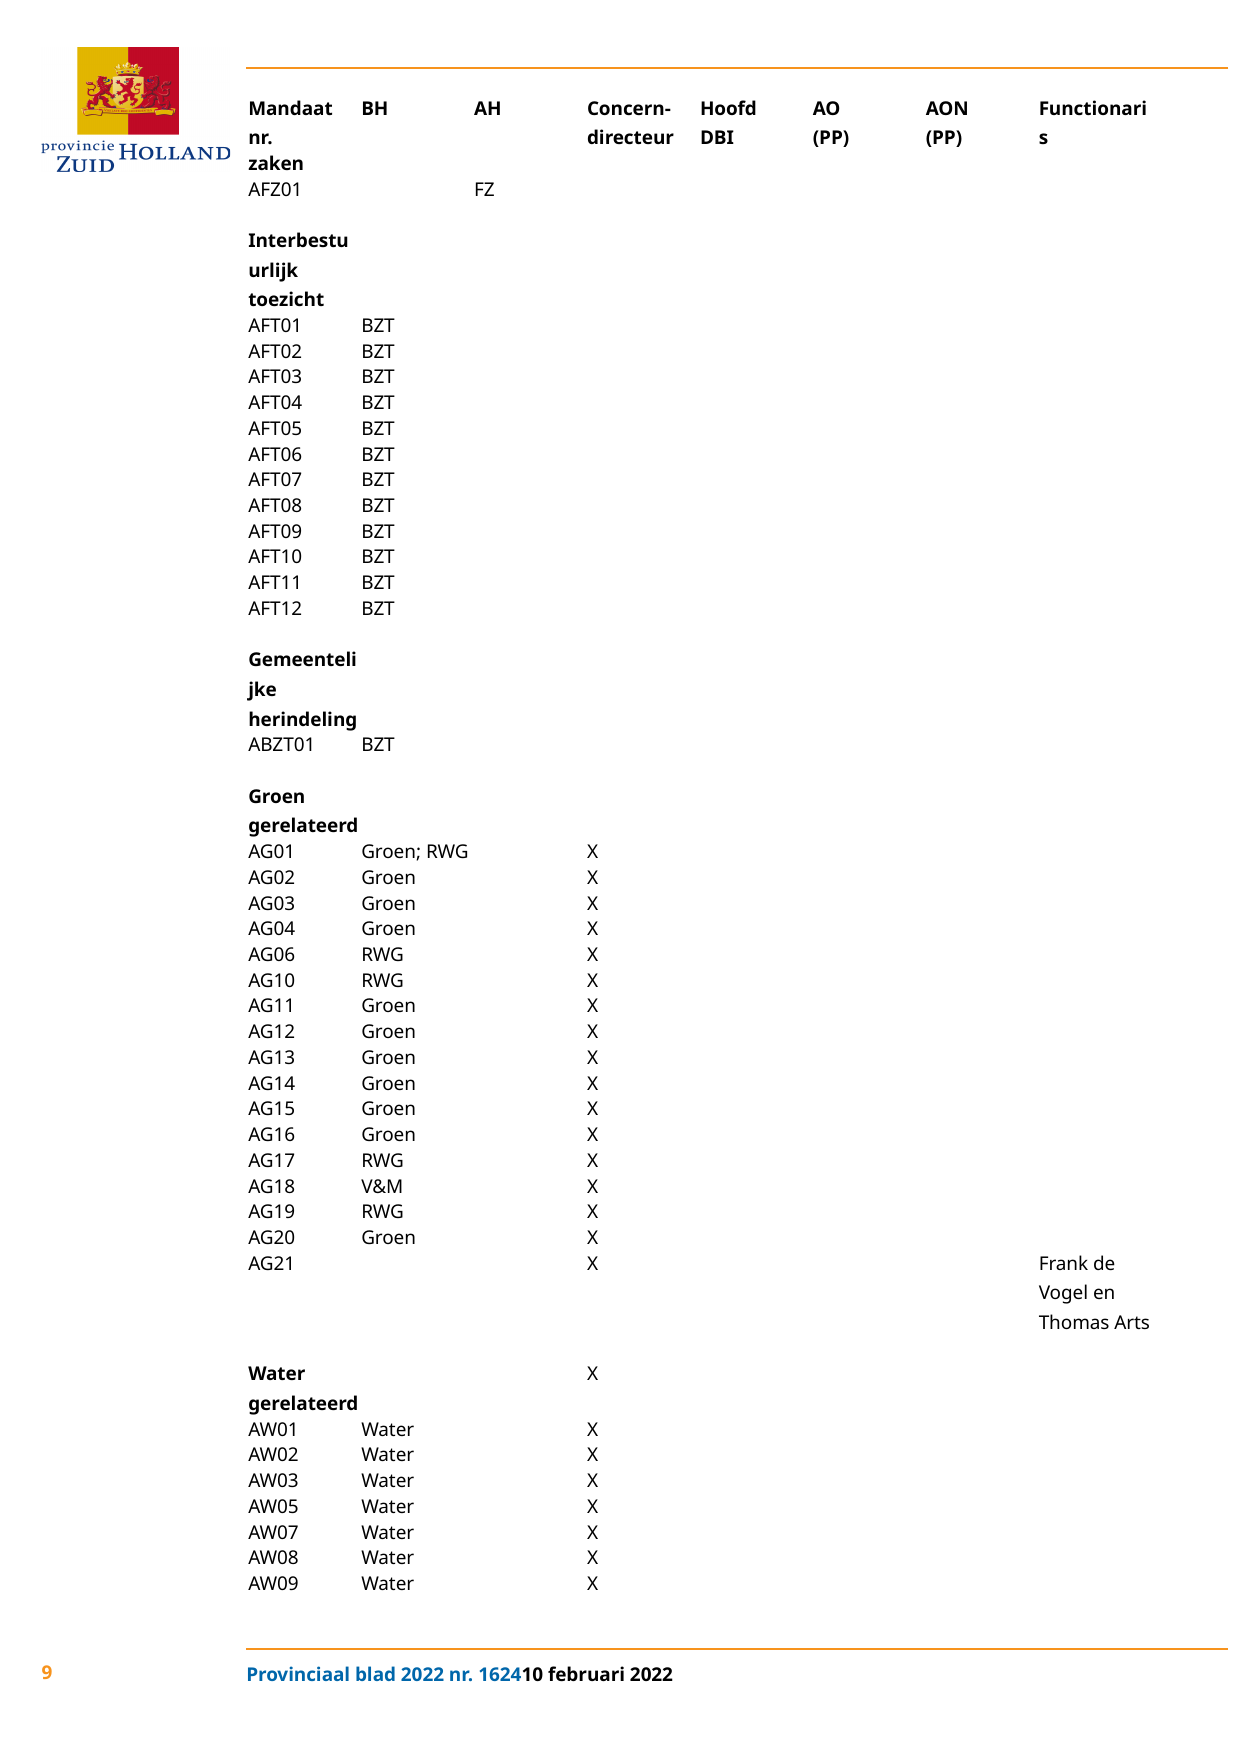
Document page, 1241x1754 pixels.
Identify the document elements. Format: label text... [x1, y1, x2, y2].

table_cell [700, 312, 813, 338]
table_cell AFT03 [248, 364, 361, 389]
table_cell [1039, 227, 1152, 312]
table_cell AW07 [248, 1519, 361, 1544]
table_cell [1039, 757, 1152, 783]
table_cell AG11 [248, 993, 361, 1018]
table_cell [1039, 967, 1152, 993]
table_cell [361, 647, 474, 732]
table_cell [700, 967, 813, 993]
table_cell RWG [361, 1147, 474, 1173]
table_cell [474, 492, 587, 518]
table_cell AFT01 [248, 312, 361, 338]
table_cell [1039, 415, 1152, 441]
table_cell [700, 647, 813, 732]
table_cell AFT07 [248, 467, 361, 492]
table_cell [813, 176, 926, 202]
table_cell [474, 1070, 587, 1096]
table_cell [813, 338, 926, 364]
table_cell [474, 1096, 587, 1121]
table_cell AG02 [248, 864, 361, 890]
table_cell [813, 1096, 926, 1121]
table_cell [1039, 1570, 1152, 1596]
table_cell X [587, 1147, 700, 1173]
table_cell [700, 1545, 813, 1570]
table_cell [926, 838, 1038, 864]
table_cell [700, 1224, 813, 1250]
table_cell [700, 595, 813, 621]
table_cell Groen [361, 1224, 474, 1250]
table_cell [700, 570, 813, 595]
table_cell [813, 1493, 926, 1519]
table_cell ABZT01 [248, 732, 361, 757]
table_cell [587, 312, 700, 338]
table_cell [813, 1519, 926, 1544]
table_cell [474, 1442, 587, 1467]
table_cell [700, 1519, 813, 1544]
table_cell RWG [361, 1199, 474, 1224]
table_cell [813, 1416, 926, 1442]
table_cell [1039, 1468, 1152, 1493]
table_cell [361, 1361, 474, 1416]
table_cell [813, 1121, 926, 1147]
table_cell [474, 757, 587, 783]
table_cell Groen [361, 993, 474, 1018]
table_cell [474, 864, 587, 890]
table_cell [248, 621, 361, 647]
table_cell [813, 1545, 926, 1570]
table_cell RWG [361, 941, 474, 967]
table_cell [926, 1173, 1038, 1198]
table_cell AG17 [248, 1147, 361, 1173]
table_cell [1039, 916, 1152, 941]
table_cell [248, 1335, 361, 1361]
table_cell [926, 364, 1038, 389]
table_cell [361, 757, 474, 783]
table_cell [1039, 1361, 1152, 1416]
table_cell [813, 647, 926, 732]
table_cell [700, 1147, 813, 1173]
table_cell [700, 1173, 813, 1198]
table_cell [474, 1493, 587, 1519]
table_cell X [587, 1199, 700, 1224]
table_cell AG10 [248, 967, 361, 993]
table_cell Gemeentelijke herindeling [248, 647, 361, 732]
table_cell [700, 202, 813, 227]
table_cell [1039, 1121, 1152, 1147]
table_cell zaken [248, 150, 361, 176]
table_cell [361, 202, 474, 227]
table_cell [474, 1224, 587, 1250]
table_cell BZT [361, 389, 474, 415]
table_cell [700, 757, 813, 783]
table_cell [813, 838, 926, 864]
table_cell AG13 [248, 1044, 361, 1070]
table_cell AFT11 [248, 570, 361, 595]
table_cell [926, 176, 1038, 202]
table_cell [926, 757, 1038, 783]
table_cell [926, 864, 1038, 890]
table_cell X [587, 838, 700, 864]
table_cell [587, 570, 700, 595]
table_cell [587, 227, 700, 312]
table_cell [926, 1044, 1038, 1070]
table_cell [813, 227, 926, 312]
table_cell [700, 1468, 813, 1493]
table_cell Groen [361, 1044, 474, 1070]
table_cell [474, 312, 587, 338]
table_cell [926, 621, 1038, 647]
table_cell [474, 227, 587, 312]
table_cell [587, 544, 700, 569]
table_cell BZT [361, 338, 474, 364]
table_cell X [587, 1121, 700, 1147]
table_cell [926, 1545, 1038, 1570]
table_cell Water [361, 1570, 474, 1596]
table_cell [700, 1019, 813, 1044]
table_cell Water [361, 1468, 474, 1493]
table_cell [700, 467, 813, 492]
table_cell AFT04 [248, 389, 361, 415]
table_cell [926, 338, 1038, 364]
table_cell [926, 1019, 1038, 1044]
table_cell [474, 1416, 587, 1442]
table_cell [926, 1121, 1038, 1147]
table_cell [700, 732, 813, 757]
table_cell [1039, 467, 1152, 492]
table_cell [1039, 1335, 1152, 1361]
table_cell [474, 890, 587, 916]
table_cell [1039, 1173, 1152, 1198]
table_cell X [587, 993, 700, 1018]
table_cell [700, 1250, 813, 1335]
table_header BH [361, 95, 474, 150]
table_cell [474, 1545, 587, 1570]
table_cell [926, 150, 1038, 176]
table_cell [1039, 1442, 1152, 1467]
table_cell [587, 441, 700, 467]
table_cell AG21 [248, 1250, 361, 1335]
table_cell [361, 1250, 474, 1335]
table_cell [1039, 732, 1152, 757]
table_cell AW09 [248, 1570, 361, 1596]
table_cell X [587, 864, 700, 890]
table_cell [700, 227, 813, 312]
table_cell [813, 941, 926, 967]
table_cell [700, 916, 813, 941]
table_cell [813, 1147, 926, 1173]
table_cell AG15 [248, 1096, 361, 1121]
table_cell X [587, 1224, 700, 1250]
table_cell [1039, 1070, 1152, 1096]
table_cell [474, 1173, 587, 1198]
table_cell V&M [361, 1173, 474, 1198]
table_cell [1039, 150, 1152, 176]
table_cell AG04 [248, 916, 361, 941]
table_cell [813, 1250, 926, 1335]
table_cell [700, 492, 813, 518]
table_cell [813, 492, 926, 518]
table_cell [926, 1070, 1038, 1096]
table_cell [587, 176, 700, 202]
table_cell Groen; RWG [361, 838, 474, 864]
table_cell [926, 783, 1038, 838]
table_cell BZT [361, 570, 474, 595]
table_cell BZT [361, 492, 474, 518]
table_cell [813, 890, 926, 916]
table_cell [474, 1121, 587, 1147]
table_cell [926, 941, 1038, 967]
table_cell X [587, 1096, 700, 1121]
table_cell [813, 312, 926, 338]
table_cell [700, 864, 813, 890]
table_cell [474, 364, 587, 389]
table_cell [700, 941, 813, 967]
table_cell BZT [361, 441, 474, 467]
table_cell [813, 389, 926, 415]
table_cell [1039, 492, 1152, 518]
table_cell [813, 916, 926, 941]
table_cell [474, 1019, 587, 1044]
table_cell [1039, 941, 1152, 967]
table_cell Groen [361, 1121, 474, 1147]
table_cell [813, 441, 926, 467]
table_cell [1039, 312, 1152, 338]
table_cell [1039, 1096, 1152, 1121]
table_cell [813, 783, 926, 838]
table_cell BZT [361, 732, 474, 757]
table_cell [926, 647, 1038, 732]
table_cell [474, 544, 587, 569]
table_cell [813, 1173, 926, 1198]
table_cell [587, 595, 700, 621]
table_cell FZ [474, 176, 587, 202]
table_cell [813, 864, 926, 890]
table_cell [474, 1361, 587, 1416]
table_cell [474, 1044, 587, 1070]
table_cell Groen [361, 890, 474, 916]
table_cell [700, 783, 813, 838]
table_cell [700, 1442, 813, 1467]
table_cell [1039, 1199, 1152, 1224]
table_cell AG18 [248, 1173, 361, 1198]
table_cell [926, 312, 1038, 338]
table_cell [813, 467, 926, 492]
table_cell [474, 1570, 587, 1596]
table_cell X [587, 1044, 700, 1070]
table_cell AFT09 [248, 518, 361, 544]
table_cell X [587, 890, 700, 916]
table_cell AG01 [248, 838, 361, 864]
table_cell [926, 1199, 1038, 1224]
table_cell [587, 338, 700, 364]
table_cell [926, 1361, 1038, 1416]
table_cell [926, 1570, 1038, 1596]
table_cell X [587, 916, 700, 941]
table_cell X [587, 1173, 700, 1198]
table_cell [926, 518, 1038, 544]
table_cell [813, 621, 926, 647]
table_cell [813, 732, 926, 757]
table_cell Frank de Vogel en Thomas Arts [1039, 1250, 1152, 1335]
table_cell [474, 1199, 587, 1224]
table_cell [248, 202, 361, 227]
table_cell [1039, 518, 1152, 544]
table_cell [926, 1468, 1038, 1493]
table_cell [700, 338, 813, 364]
table_cell BZT [361, 595, 474, 621]
table_cell Groen [361, 1070, 474, 1096]
table_cell [926, 389, 1038, 415]
table_cell [474, 732, 587, 757]
table_cell AW02 [248, 1442, 361, 1467]
table_cell [474, 1250, 587, 1335]
table_cell X [587, 1070, 700, 1096]
table_cell [813, 1335, 926, 1361]
table_cell X [587, 1250, 700, 1335]
table_cell [700, 890, 813, 916]
table_cell [361, 783, 474, 838]
table_cell Groen [361, 916, 474, 941]
table_cell [700, 415, 813, 441]
table_cell [813, 544, 926, 569]
table_cell [700, 1570, 813, 1596]
table_cell AW08 [248, 1545, 361, 1570]
table_cell [1039, 1224, 1152, 1250]
table_cell BZT [361, 415, 474, 441]
table_cell [813, 757, 926, 783]
table_cell AFT08 [248, 492, 361, 518]
table_cell [1039, 544, 1152, 569]
table_cell [474, 150, 587, 176]
table_cell [813, 1442, 926, 1467]
table_cell [813, 595, 926, 621]
table_cell [1039, 1519, 1152, 1544]
table_cell X [587, 1361, 700, 1416]
table_cell [1039, 364, 1152, 389]
table_cell AG20 [248, 1224, 361, 1250]
table_cell Groen gerelateerd [248, 783, 361, 838]
table_cell [587, 757, 700, 783]
table_cell [926, 967, 1038, 993]
table_cell [587, 621, 700, 647]
table_cell [1039, 1044, 1152, 1070]
table_cell [700, 1096, 813, 1121]
table_cell [926, 415, 1038, 441]
table_cell [587, 150, 700, 176]
table_cell [474, 467, 587, 492]
table_cell [813, 1044, 926, 1070]
table_cell [700, 1361, 813, 1416]
table_cell [926, 1096, 1038, 1121]
table_cell [474, 1468, 587, 1493]
table_cell [926, 441, 1038, 467]
table_header Concern- directeur [587, 95, 700, 150]
table_cell [926, 732, 1038, 757]
table_cell BZT [361, 364, 474, 389]
table_cell Groen [361, 1019, 474, 1044]
table_cell [926, 1493, 1038, 1519]
table_cell AG03 [248, 890, 361, 916]
table_cell [926, 544, 1038, 569]
table_cell Water [361, 1442, 474, 1467]
table_cell AFZ01 [248, 176, 361, 202]
table_cell [474, 647, 587, 732]
table_cell [1039, 647, 1152, 732]
table_cell [474, 595, 587, 621]
table_cell [926, 202, 1038, 227]
table_cell [813, 1199, 926, 1224]
table_cell [474, 941, 587, 967]
table_cell AG06 [248, 941, 361, 967]
table_cell X [587, 1519, 700, 1544]
table_cell [813, 1570, 926, 1596]
table_cell Water [361, 1416, 474, 1442]
table_cell [700, 1199, 813, 1224]
table_cell [813, 570, 926, 595]
table_cell AW01 [248, 1416, 361, 1442]
table_cell [474, 389, 587, 415]
table_cell AG14 [248, 1070, 361, 1096]
table_cell [1039, 783, 1152, 838]
table_cell AFT10 [248, 544, 361, 569]
table_cell [1039, 338, 1152, 364]
table_cell Water [361, 1493, 474, 1519]
table_cell [361, 176, 474, 202]
table_cell [474, 916, 587, 941]
table_cell X [587, 1416, 700, 1442]
table_cell [1039, 1416, 1152, 1442]
table_cell [813, 518, 926, 544]
table_cell [926, 1416, 1038, 1442]
table_cell [587, 783, 700, 838]
table_cell [926, 227, 1038, 312]
table_cell [1039, 595, 1152, 621]
table_header Hoofd DBI [700, 95, 813, 150]
table_header AO (PP) [813, 95, 926, 150]
table_cell BZT [361, 467, 474, 492]
table_cell X [587, 1019, 700, 1044]
table_cell [700, 1493, 813, 1519]
table_cell [1039, 864, 1152, 890]
table_cell [587, 647, 700, 732]
table_cell [926, 1519, 1038, 1544]
table_cell [700, 518, 813, 544]
table_cell X [587, 967, 700, 993]
table_cell X [587, 1493, 700, 1519]
table_cell [813, 1224, 926, 1250]
table_cell [1039, 1019, 1152, 1044]
table_cell X [587, 941, 700, 967]
table_cell [700, 1044, 813, 1070]
table_cell Water gerelateerd [248, 1361, 361, 1416]
table_cell BZT [361, 544, 474, 569]
table_cell [474, 415, 587, 441]
table_cell [813, 1019, 926, 1044]
table_cell [474, 838, 587, 864]
table_cell [813, 993, 926, 1018]
table_cell AW03 [248, 1468, 361, 1493]
table_cell [1039, 993, 1152, 1018]
table_cell AG16 [248, 1121, 361, 1147]
table_cell [926, 1224, 1038, 1250]
table_cell [1039, 570, 1152, 595]
table_cell [474, 1335, 587, 1361]
table_cell [474, 338, 587, 364]
table_cell [474, 993, 587, 1018]
table_cell [926, 993, 1038, 1018]
table_cell [474, 570, 587, 595]
table_cell [587, 364, 700, 389]
table_cell [700, 441, 813, 467]
table_cell Water [361, 1545, 474, 1570]
table_cell [1039, 176, 1152, 202]
table_cell [587, 467, 700, 492]
table_cell [700, 389, 813, 415]
table_cell [1039, 890, 1152, 916]
table_cell [700, 621, 813, 647]
table_cell [587, 1335, 700, 1361]
table_cell Groen [361, 864, 474, 890]
table_cell [587, 518, 700, 544]
table_cell [700, 150, 813, 176]
table_cell [926, 890, 1038, 916]
table_cell [1039, 1147, 1152, 1173]
table_cell [361, 1335, 474, 1361]
table_header AON (PP) [926, 95, 1038, 150]
table_cell Groen [361, 1096, 474, 1121]
table_cell [474, 518, 587, 544]
table_cell [926, 916, 1038, 941]
table_cell AFT12 [248, 595, 361, 621]
table_cell [700, 1070, 813, 1096]
table_cell [248, 757, 361, 783]
table_cell [1039, 621, 1152, 647]
table_cell AFT02 [248, 338, 361, 364]
table_cell [926, 467, 1038, 492]
table_cell [1039, 1545, 1152, 1570]
table_cell [926, 1147, 1038, 1173]
table_cell AW05 [248, 1493, 361, 1519]
table_cell [474, 783, 587, 838]
table_cell X [587, 1545, 700, 1570]
table_cell Interbestuurlijk toezicht [248, 227, 361, 312]
table_header AH [474, 95, 587, 150]
table_cell AFT05 [248, 415, 361, 441]
table_cell [926, 595, 1038, 621]
table_cell [474, 1147, 587, 1173]
table_cell [474, 1519, 587, 1544]
table_cell [700, 176, 813, 202]
table_header Functionaris [1039, 95, 1152, 150]
table_cell [813, 1468, 926, 1493]
table_cell AG19 [248, 1199, 361, 1224]
table_cell [813, 415, 926, 441]
picture [41, 47, 231, 172]
table_cell [1039, 838, 1152, 864]
table_cell [1039, 389, 1152, 415]
table_cell [587, 732, 700, 757]
table_cell X [587, 1468, 700, 1493]
table_cell [926, 570, 1038, 595]
table_cell [587, 202, 700, 227]
table_cell [361, 621, 474, 647]
table_cell [1039, 1493, 1152, 1519]
table_cell [700, 1335, 813, 1361]
table_cell [700, 838, 813, 864]
table_cell [926, 1250, 1038, 1335]
table_cell [813, 1361, 926, 1416]
table_cell [1039, 441, 1152, 467]
table_cell BZT [361, 312, 474, 338]
table_cell [587, 389, 700, 415]
table_cell [813, 1070, 926, 1096]
table_cell X [587, 1570, 700, 1596]
table_cell [813, 150, 926, 176]
table_cell [587, 492, 700, 518]
table_cell RWG [361, 967, 474, 993]
table_cell [700, 544, 813, 569]
table_cell X [587, 1442, 700, 1467]
table_cell [474, 441, 587, 467]
table_cell [926, 492, 1038, 518]
table_cell [587, 415, 700, 441]
table_cell [474, 621, 587, 647]
table_cell [700, 1121, 813, 1147]
table_cell [926, 1335, 1038, 1361]
table_cell [700, 993, 813, 1018]
table_cell AG12 [248, 1019, 361, 1044]
table_cell [813, 967, 926, 993]
table_cell AFT06 [248, 441, 361, 467]
table_cell [361, 227, 474, 312]
table_cell [474, 202, 587, 227]
table_cell Water [361, 1519, 474, 1544]
table_cell [813, 364, 926, 389]
table_cell [813, 202, 926, 227]
table_cell [926, 1442, 1038, 1467]
table_cell BZT [361, 518, 474, 544]
table_cell [1039, 202, 1152, 227]
table_cell [700, 364, 813, 389]
table_cell [361, 150, 474, 176]
table_cell [474, 967, 587, 993]
table_cell [700, 1416, 813, 1442]
table_header Mandaat nr. [248, 95, 361, 150]
